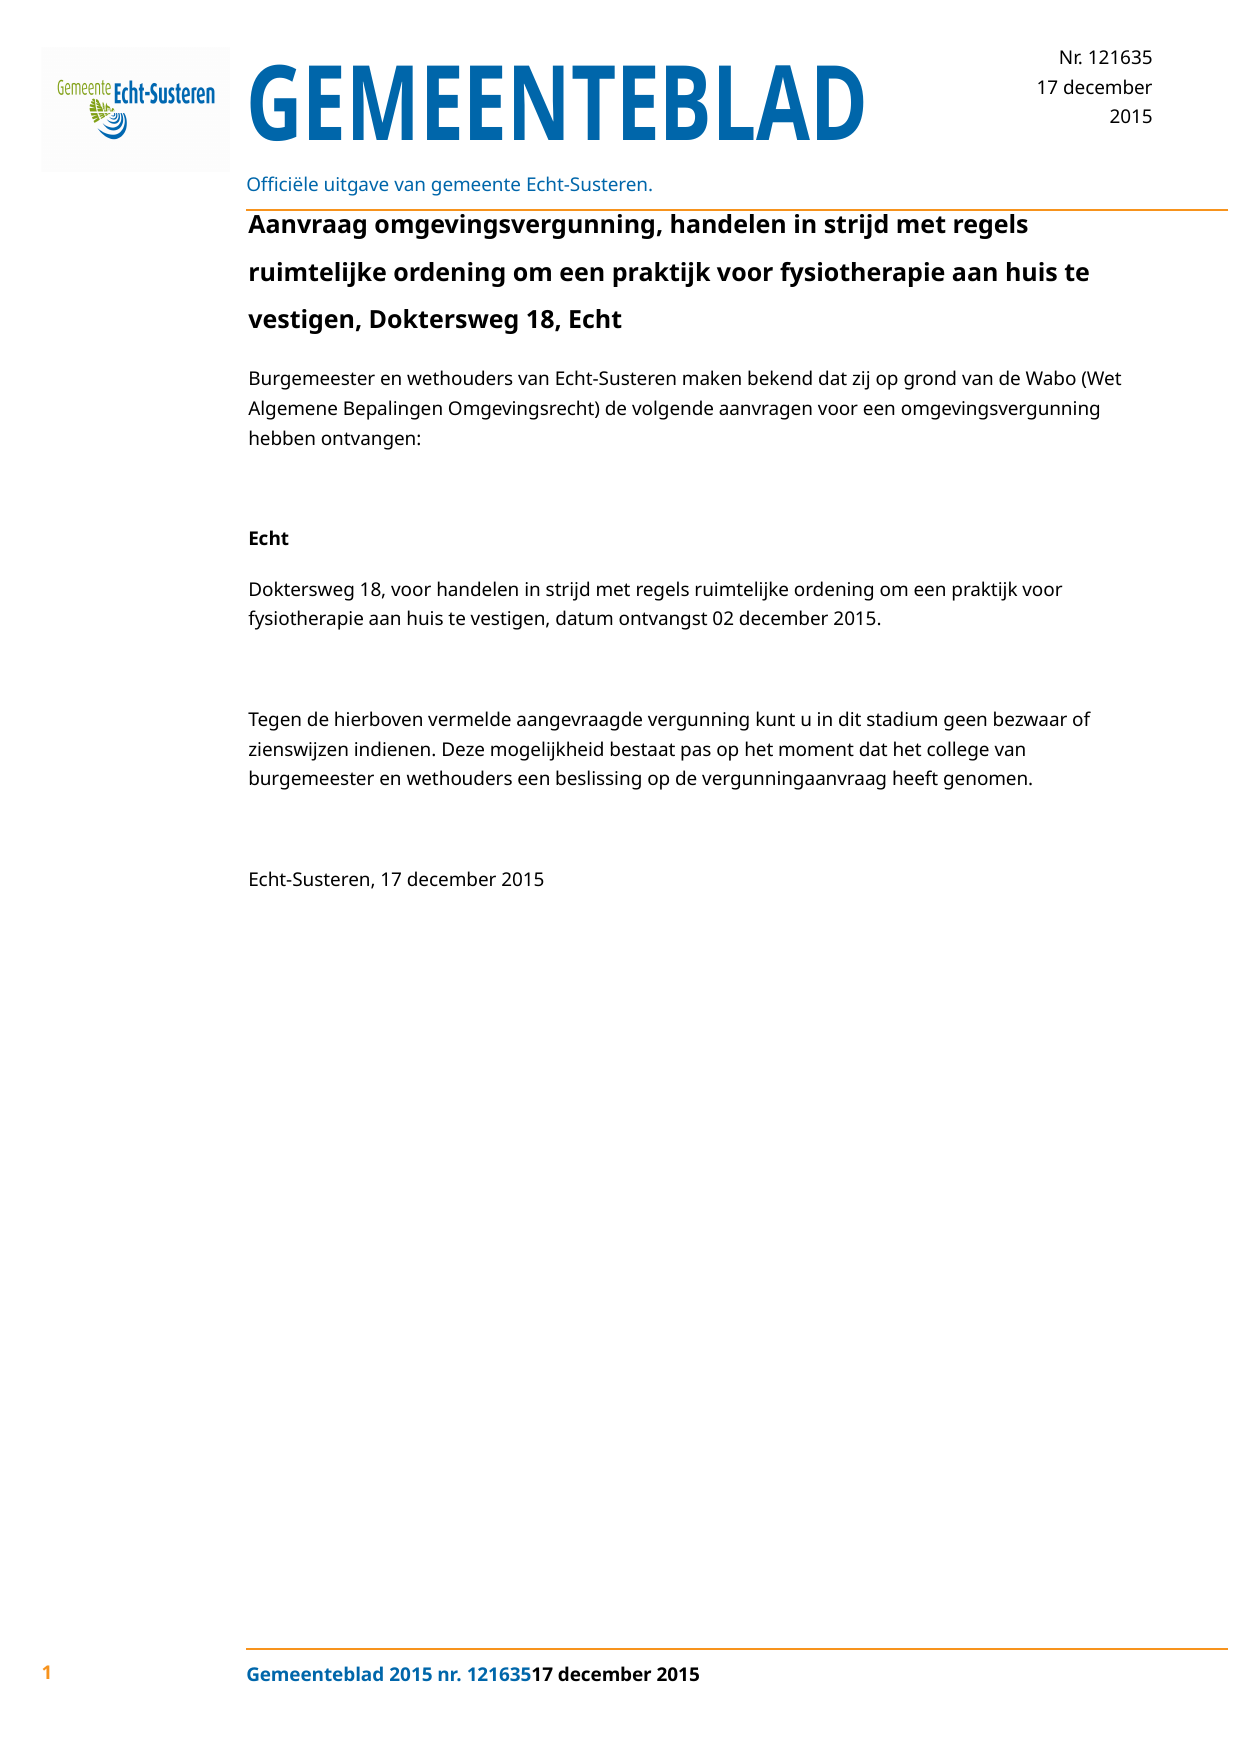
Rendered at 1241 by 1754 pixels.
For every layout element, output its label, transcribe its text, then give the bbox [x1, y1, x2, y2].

picture [41, 47, 231, 172]
text Echt [248, 526, 1152, 551]
text Doktersweg 18, voor handelen in strijd met regels ruimtelijke ordening om een praktijk voor fysiotherapie aan huis te vestigen, datum ontvangst 02 december 2015. [248, 576, 1152, 631]
text Aanvraag omgevingsvergunning, handelen in strijd met regels ruimtelijke ordening om een praktijk voor fysiotherapie aan huis te vestigen, Doktersweg 18, Echt [248, 211, 1152, 336]
text Tegen de hierboven vermelde aangevraagde vergunning kunt u in dit stadium geen bezwaar of zienswijzen indienen. Deze mogelijkheid bestaat pas op het moment dat het college van burgemeester en wethouders een beslissing op de vergunningaanvraag heeft genomen. [248, 706, 1152, 791]
text Echt-Susteren, 17 december 2015 [248, 866, 1152, 892]
text Burgemeester en wethouders van Echt-Susteren maken bekend dat zij op grond van de Wabo (Wet Algemene Bepalingen Omgevingsrecht) de volgende aanvragen voor een omgevingsvergunning hebben ontvangen: [248, 366, 1152, 450]
